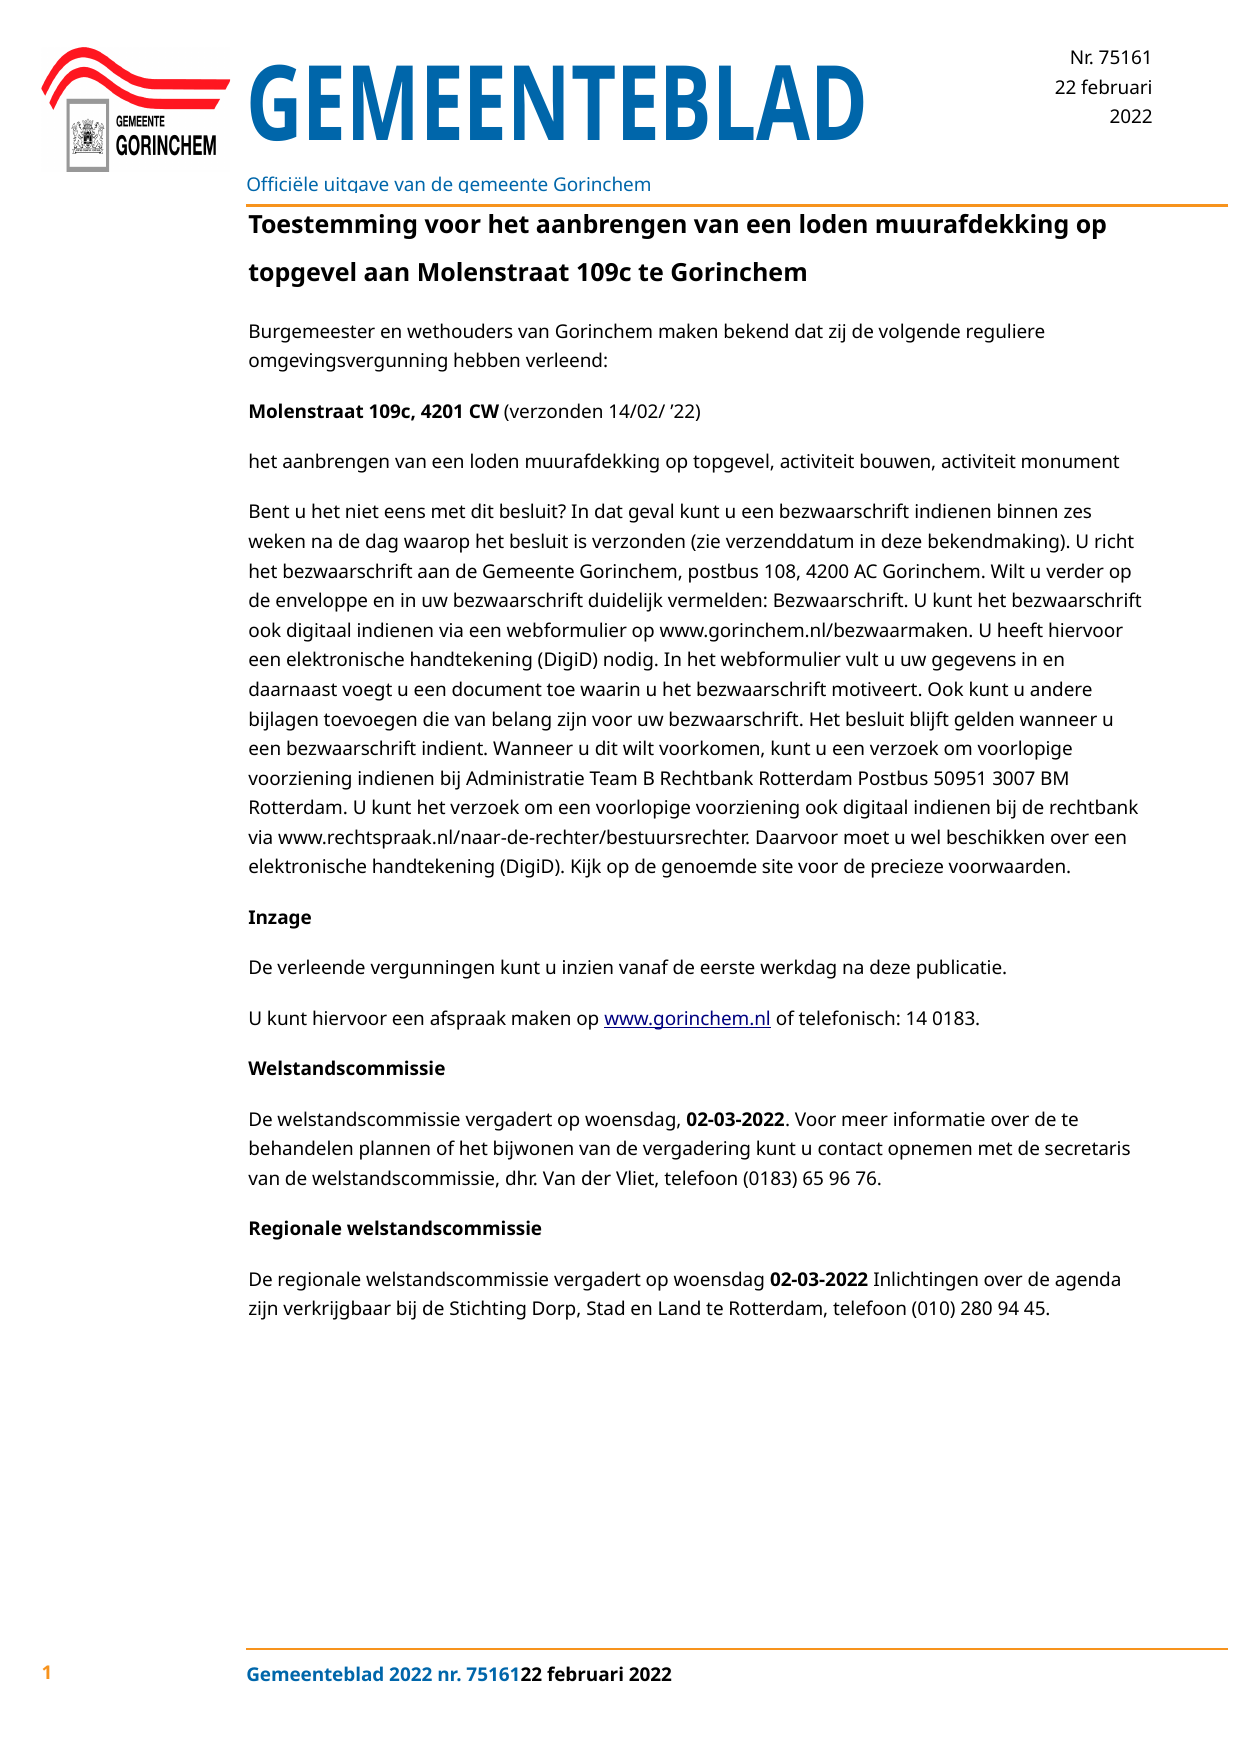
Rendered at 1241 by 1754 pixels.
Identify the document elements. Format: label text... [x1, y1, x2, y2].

text Regionale welstandscommissie [248, 1215, 1152, 1241]
text Molenstraat 109c, 4201 CW (verzonden 14/02/ ’22) [248, 398, 1152, 424]
text U kunt hiervoor een afspraak maken op www.gorinchem.nl of telefonisch: 14 0183. [248, 1005, 1152, 1031]
text Inzage [248, 904, 1152, 930]
text Welstandscommissie [248, 1055, 1152, 1081]
text De regionale welstandscommissie vergadert op woensdag 02-03-2022 Inlichtingen over de agenda zijn verkrijgbaar bij de Stichting Dorp, Stad en Land te Rotterdam, telefoon (010) 280 94 45. [248, 1266, 1152, 1321]
text Toestemming voor het aanbrengen van een loden muurafdekking op topgevel aan Molenstraat 109c te Gorinchem [248, 207, 1152, 288]
picture [41, 47, 231, 172]
text De welstandscommissie vergadert op woensdag, 02-03-2022. Voor meer informatie over de te behandelen plannen of het bijwonen van de vergadering kunt u contact opnemen met de secretaris van de welstandscommissie, dhr. Van der Vliet, telefoon (0183) 65 96 76. [248, 1106, 1152, 1191]
text het aanbrengen van een loden muurafdekking op topgevel, activiteit bouwen, activiteit monument [248, 448, 1152, 474]
text Bent u het niet eens met dit besluit? In dat geval kunt u een bezwaarschrift indienen binnen zes weken na de dag waarop het besluit is verzonden (zie verzenddatum in deze bekendmaking). U richt het bezwaarschrift aan de Gemeente Gorinchem, postbus 108, 4200 AC Gorinchem. Wilt u verder op de enveloppe en in uw bezwaarschrift duidelijk vermelden: Bezwaarschrift. U kunt het bezwaarschrift ook digitaal indienen via een webformulier op www.gorinchem.nl/bezwaarmaken. U heeft hiervoor een elektronische handtekening (DigiD) nodig. In het webformulier vult u uw gegevens in en daarnaast voegt u een document toe waarin u het bezwaarschrift motiveert. Ook kunt u andere bijlagen toevoegen die van belang zijn voor uw bezwaarschrift. Het besluit blijft gelden wanneer u een bezwaarschrift indient. Wanneer u dit wilt voorkomen, kunt u een verzoek om voorlopige voorziening indienen bij Administratie Team B Rechtbank Rotterdam Postbus 50951 3007 BM Rotterdam. U kunt het verzoek om een voorlopige voorziening ook digitaal indienen bij de rechtbank via www.rechtspraak.nl/naar-de-rechter/bestuursrechter. Daarvoor moet u wel beschikken over een elektronische handtekening (DigiD). Kijk op de genoemde site voor de precieze voorwaarden. [248, 499, 1152, 879]
text De verleende vergunningen kunt u inzien vanaf de eerste werkdag na deze publicatie. [248, 954, 1152, 980]
text Burgemeester en wethouders van Gorinchem maken bekend dat zij de volgende reguliere omgevingsvergunning hebben verleend: [248, 318, 1152, 373]
